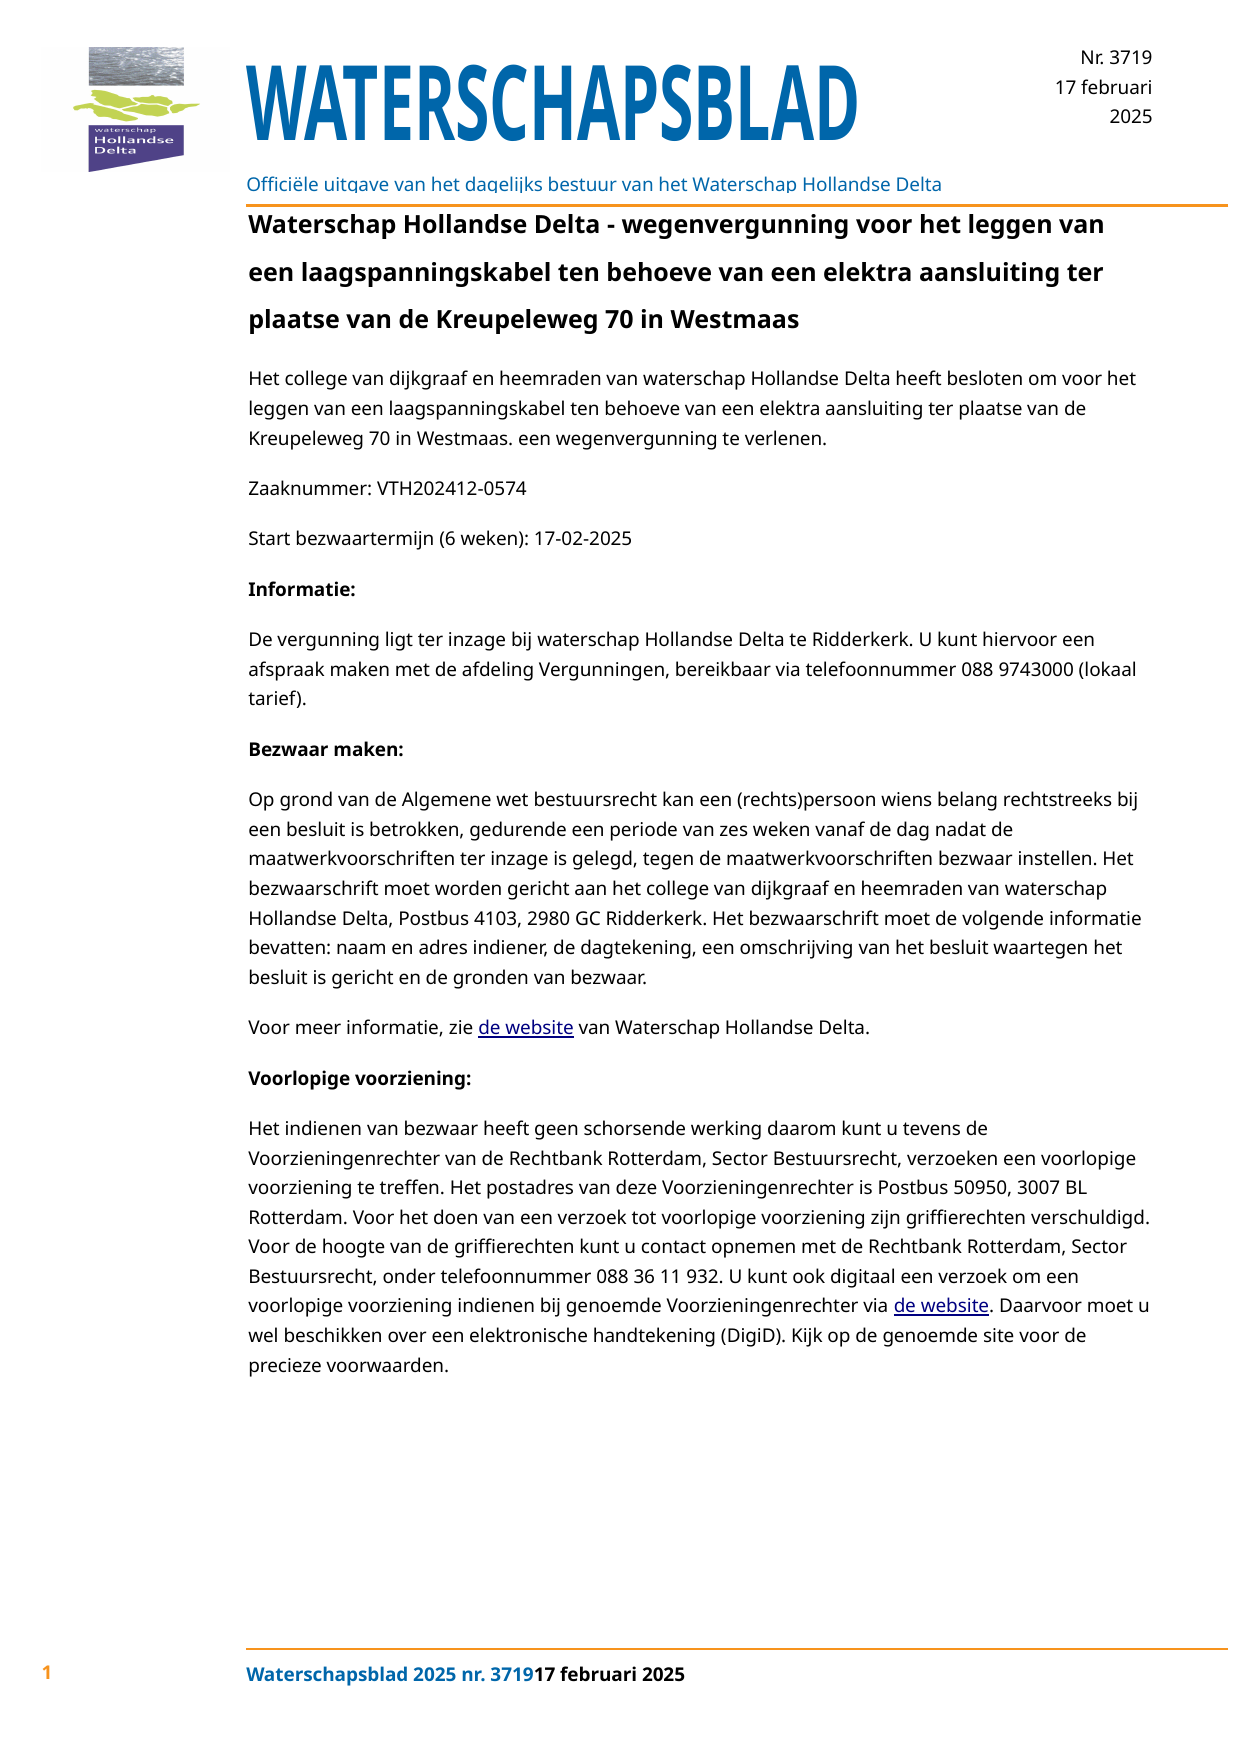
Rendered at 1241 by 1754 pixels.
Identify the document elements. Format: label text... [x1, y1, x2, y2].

text Het college van dijkgraaf en heemraden van waterschap Hollandse Delta heeft besloten om voor het leggen van een laagspanningskabel ten behoeve van een elektra aansluiting ter plaatse van de Kreupeleweg 70 in Westmaas. een wegenvergunning te verlenen. [248, 366, 1152, 450]
text Op grond van de Algemene wet bestuursrecht kan een (rechts)persoon wiens belang rechtstreeks bij een besluit is betrokken, gedurende een periode van zes weken vanaf de dag nadat de maatwerkvoorschriften ter inzage is gelegd, tegen de maatwerkvoorschriften bezwaar instellen. Het bezwaarschrift moet worden gericht aan het college van dijkgraaf en heemraden van waterschap Hollandse Delta, Postbus 4103, 2980 GC Ridderkerk. Het bezwaarschrift moet de volgende informatie bevatten: naam en adres indiener, de dagtekening, een omschrijving van het besluit waartegen het besluit is gericht en de gronden van bezwaar. [248, 786, 1152, 989]
text Voorlopige voorziening: [248, 1065, 1152, 1090]
text Start bezwaartermijn (6 weken): 17-02-2025 [248, 526, 1152, 551]
text Zaaknummer: VTH202412-0574 [248, 475, 1152, 501]
text Het indienen van bezwaar heeft geen schorsende werking daarom kunt u tevens de Voorzieningenrechter van de Rechtbank Rotterdam, Sector Bestuursrecht, verzoeken een voorlopige voorziening te treffen. Het postadres van deze Voorzieningenrechter is Postbus 50950, 3007 BL Rotterdam. Voor het doen van een verzoek tot voorlopige voorziening zijn griffierechten verschuldigd. Voor de hoogte van de griffierechten kunt u contact opnemen met de Rechtbank Rotterdam, Sector Bestuursrecht, onder telefoonnummer 088 36 11 932. U kunt ook digitaal een verzoek om een voorlopige voorziening indienen bij genoemde Voorzieningenrechter via de website. Daarvoor moet u wel beschikken over een elektronische handtekening (DigiD). Kijk op de genoemde site voor de precieze voorwaarden. [248, 1115, 1152, 1377]
text Bezwaar maken: [248, 736, 1152, 762]
text Voor meer informatie, zie de website van Waterschap Hollandse Delta. [248, 1014, 1152, 1040]
text Informatie: [248, 576, 1152, 602]
text Waterschap Hollandse Delta - wegenvergunning voor het leggen van een laagspanningskabel ten behoeve van een elektra aansluiting ter plaatse van de Kreupeleweg 70 in Westmaas [248, 207, 1152, 336]
text De vergunning ligt ter inzage bij waterschap Hollandse Delta te Ridderkerk. U kunt hiervoor een afspraak maken met de afdeling Vergunningen, bereikbaar via telefoonnummer 088 9743000 (lokaal tarief). [248, 626, 1152, 711]
picture [41, 47, 231, 172]
